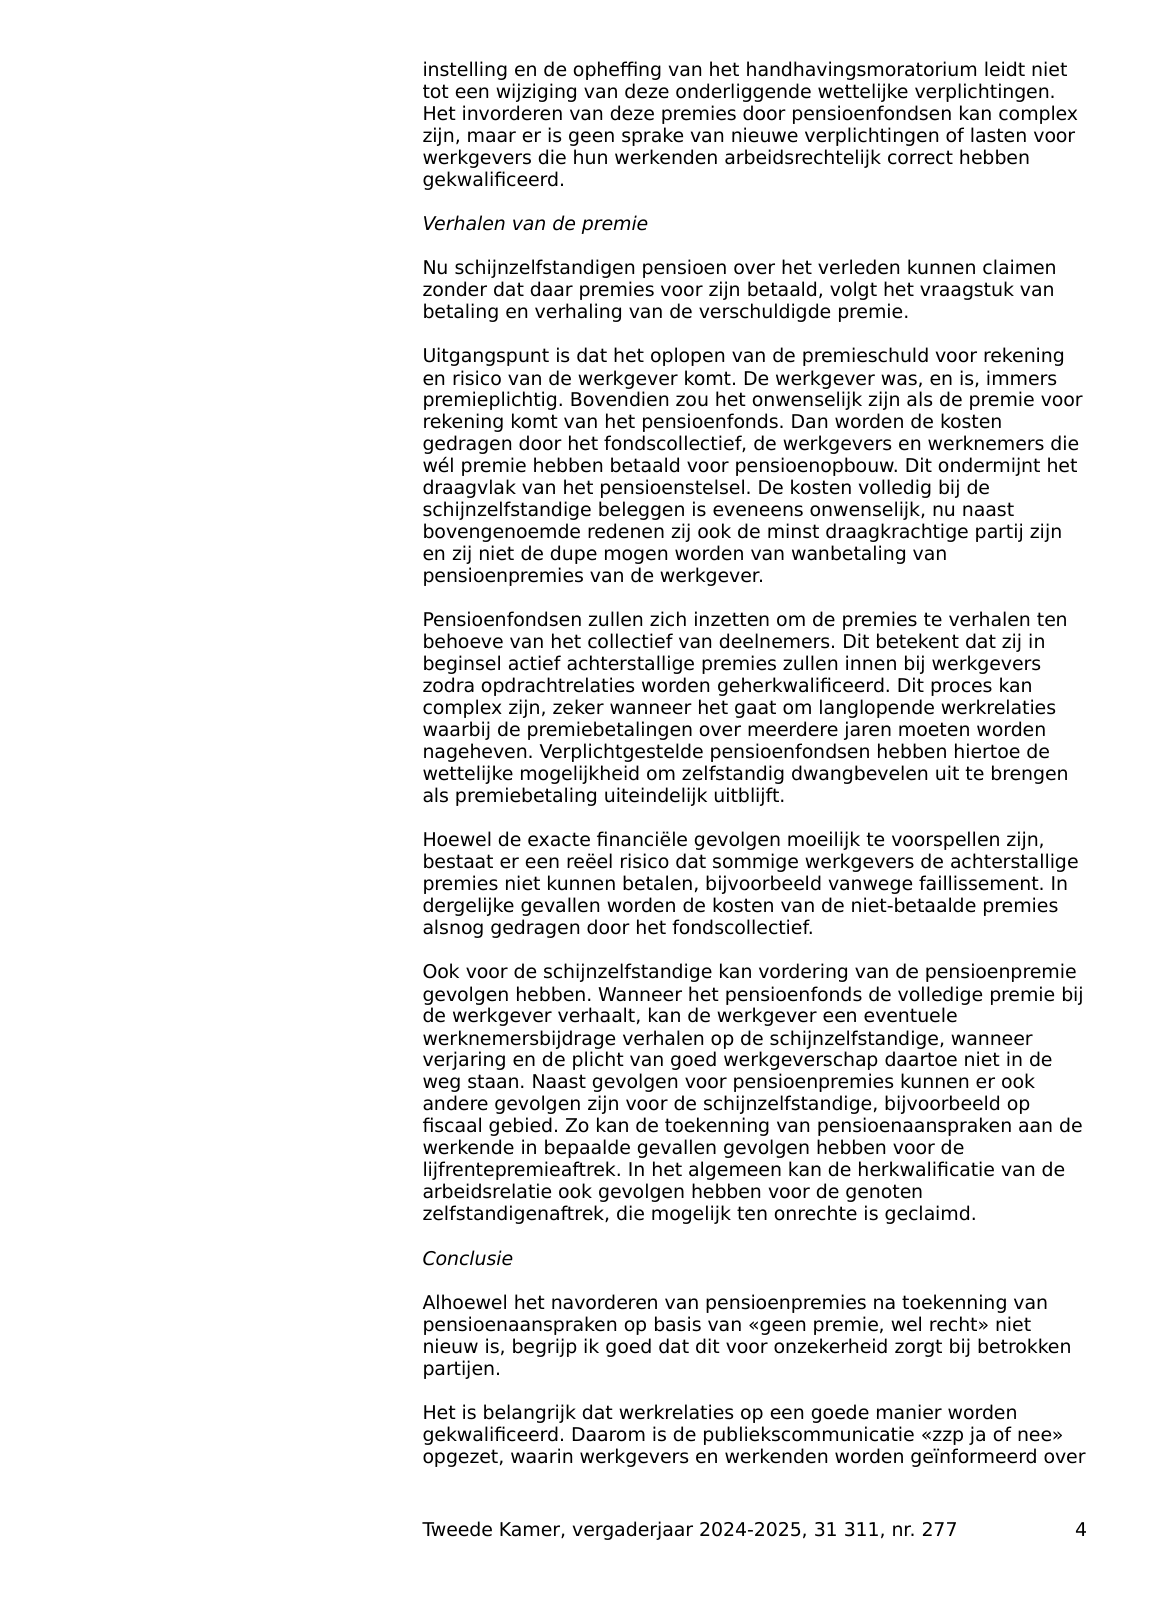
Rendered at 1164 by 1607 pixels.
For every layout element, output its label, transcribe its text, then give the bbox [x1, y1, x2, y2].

text Het is belangrijk dat werkrelaties op een goede manier worden gekwalificeerd. Daarom is de publiekscommunicatie «zzp ja of nee» opgezet, waarin werkgevers en werkenden worden geïnformeerd over [422, 1402, 1087, 1468]
text Ook voor de schijnzelfstandige kan vordering van de pensioenpremie gevolgen hebben. Wanneer het pensioenfonds de volledige premie bij de werkgever verhaalt, kan de werkgever een eventuele werknemersbijdrage verhalen op de schijnzelfstandige, wanneer verjaring en de plicht van goed werkgeverschap daartoe niet in de weg staan. Naast gevolgen voor pensioenpremies kunnen er ook andere gevolgen zijn voor de schijnzelfstandige, bijvoorbeeld op fiscaal gebied. Zo kan de toekenning van pensioenaanspraken aan de werkende in bepaalde gevallen gevolgen hebben voor de lijfrentepremieaftrek. In het algemeen kan de herkwalificatie van de arbeidsrelatie ook gevolgen hebben voor de genoten zelfstandigenaftrek, die mogelijk ten onrechte is geclaimd. [422, 961, 1087, 1225]
text instelling en de opheffing van het handhavingsmoratorium leidt niet tot een wijziging van deze onderliggende wettelijke verplichtingen. Het invorderen van deze premies door pensioenfondsen kan complex zijn, maar er is geen sprake van nieuwe verplichtingen of lasten voor werkgevers die hun werkenden arbeidsrechtelijk correct hebben gekwalificeerd. [422, 59, 1087, 191]
subtitle Conclusie [422, 1247, 1087, 1269]
text Pensioenfondsen zullen zich inzetten om de premies te verhalen ten behoeve van het collectief van deelnemers. Dit betekent dat zij in beginsel actief achterstallige premies zullen innen bij werkgevers zodra opdrachtrelaties worden geherkwalificeerd. Dit proces kan complex zijn, zeker wanneer het gaat om langlopende werkrelaties waarbij de premiebetalingen over meerdere jaren moeten worden nageheven. Verplichtgestelde pensioenfondsen hebben hiertoe de wettelijke mogelijkheid om zelfstandig dwangbevelen uit te brengen als premiebetaling uiteindelijk uitblijft. [422, 609, 1087, 807]
subtitle Verhalen van de premie [422, 213, 1087, 235]
text Hoewel de exacte financiële gevolgen moeilijk te voorspellen zijn, bestaat er een reëel risico dat sommige werkgevers de achterstallige premies niet kunnen betalen, bijvoorbeeld vanwege faillissement. In dergelijke gevallen worden de kosten van de niet-betaalde premies alsnog gedragen door het fondscollectief. [422, 829, 1087, 939]
text Alhoewel het navorderen van pensioenpremies na toekenning van pensioenaanspraken op basis van «geen premie, wel recht» niet nieuw is, begrijp ik goed dat dit voor onzekerheid zorgt bij betrokken partijen. [422, 1292, 1087, 1379]
text Uitgangspunt is dat het oplopen van de premieschuld voor rekening en risico van de werkgever komt. De werkgever was, en is, immers premieplichtig. Bovendien zou het onwenselijk zijn als de premie voor rekening komt van het pensioenfonds. Dan worden de kosten gedragen door het fondscollectief, de werkgevers en werknemers die wél premie hebben betaald voor pensioenopbouw. Dit ondermijnt het draagvlak van het pensioenstelsel. De kosten volledig bij de schijnzelfstandige beleggen is eveneens onwenselijk, nu naast bovengenoemde redenen zij ook de minst draagkrachtige partij zijn en zij niet de dupe mogen worden van wanbetaling van pensioenpremies van de werkgever. [422, 345, 1087, 587]
text Nu schijnzelfstandigen pensioen over het verleden kunnen claimen zonder dat daar premies voor zijn betaald, volgt het vraagstuk van betaling en verhaling van de verschuldigde premie. [422, 257, 1087, 323]
